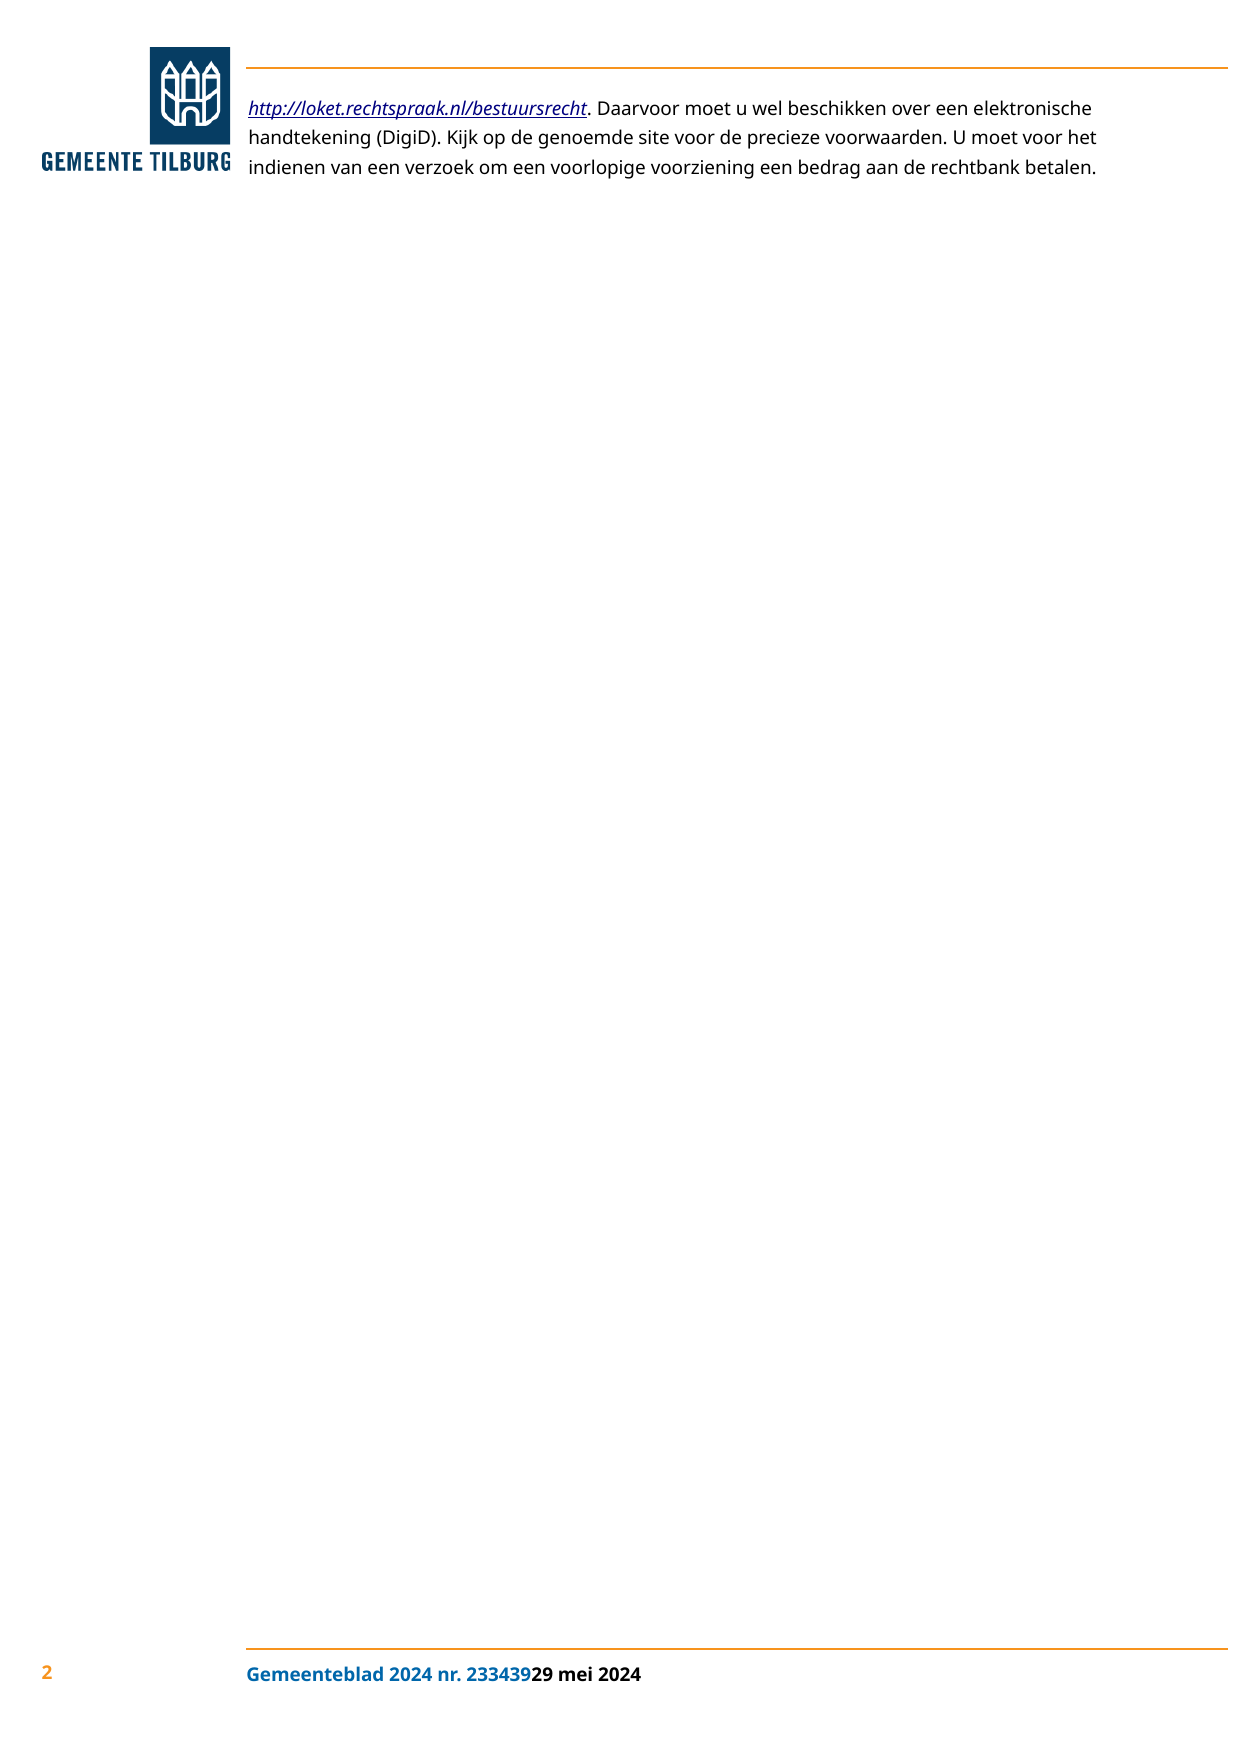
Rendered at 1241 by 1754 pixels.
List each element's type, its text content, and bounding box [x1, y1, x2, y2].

picture [41, 47, 231, 172]
text http://loket.rechtspraak.nl/bestuursrecht. Daarvoor moet u wel beschikken over een elektronische handtekening (DigiD). Kijk op de genoemde site voor de precieze voorwaarden. U moet voor het indienen van een verzoek om een voorlopige voorziening een bedrag aan de rechtbank betalen. [248, 95, 1152, 180]
